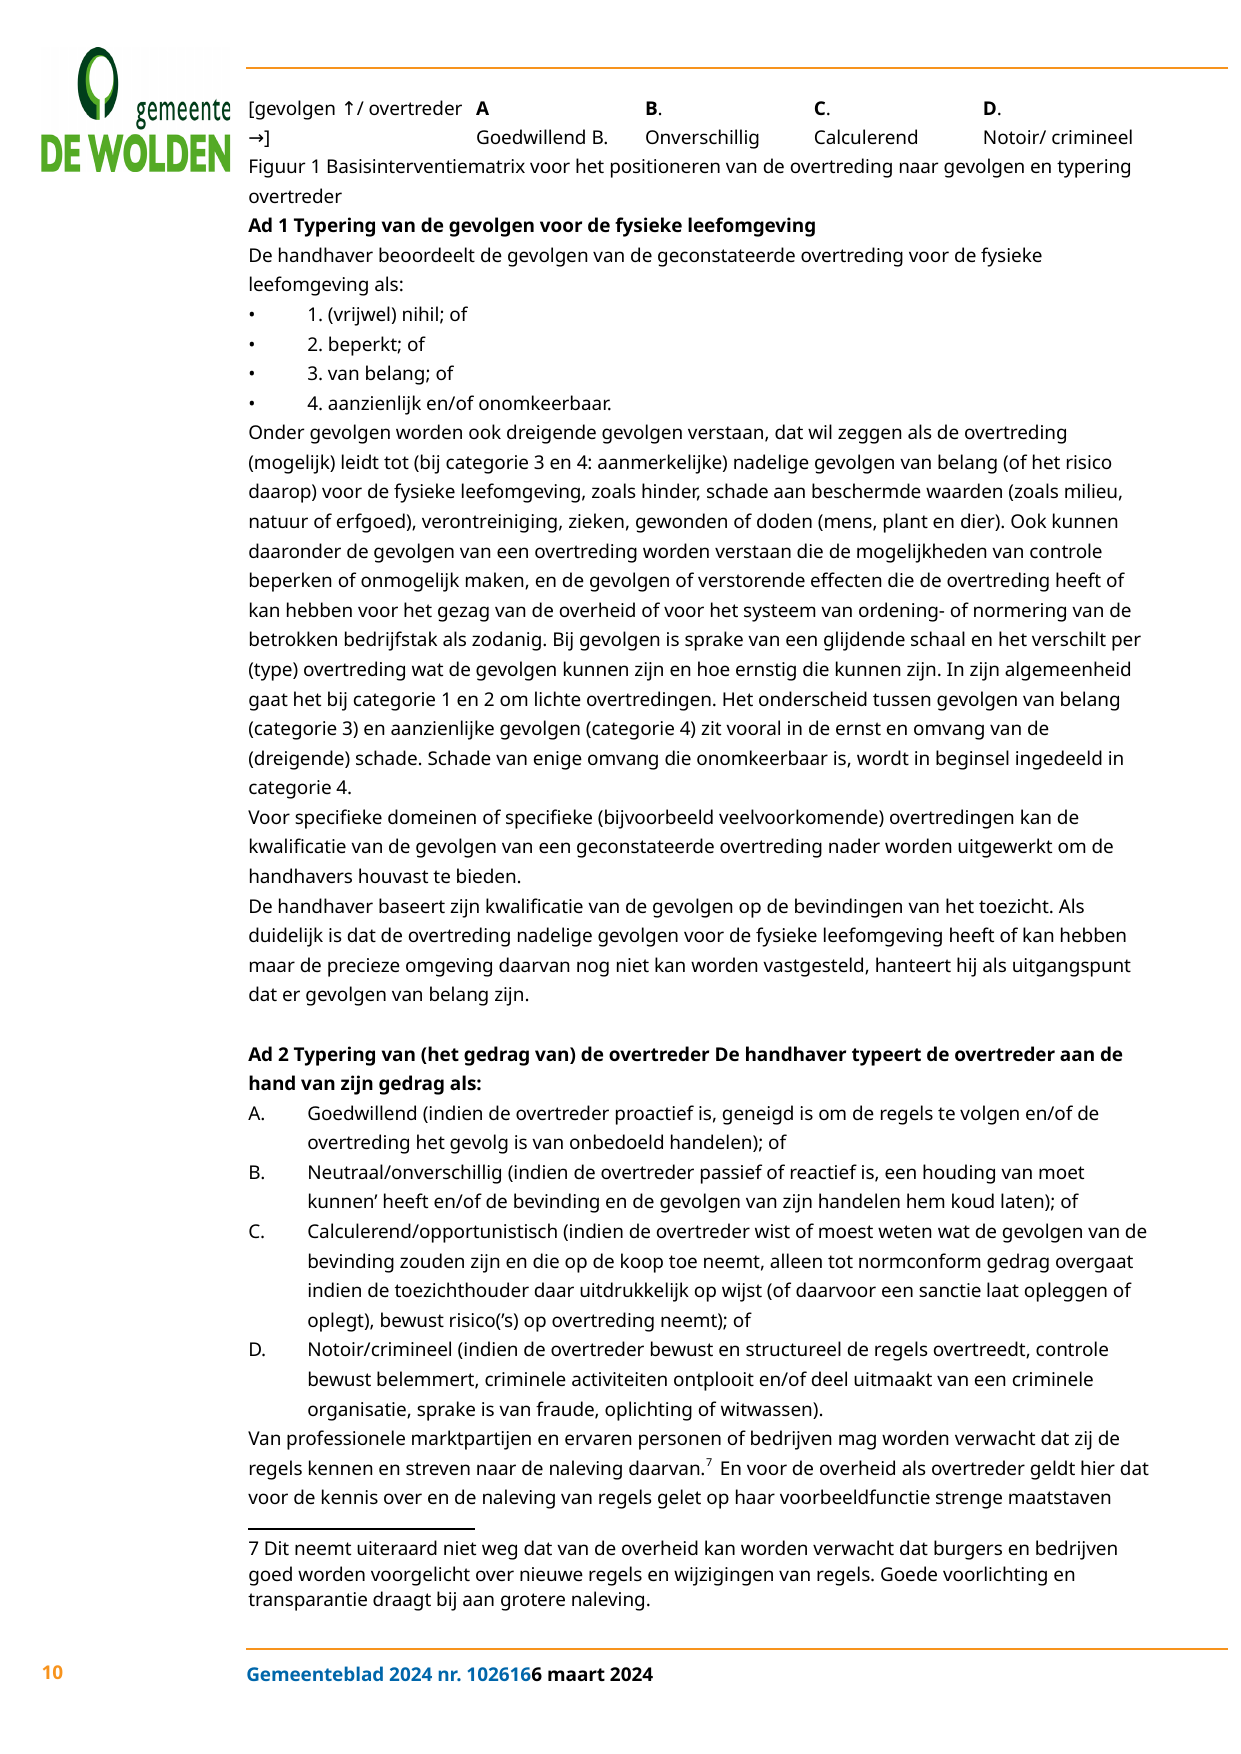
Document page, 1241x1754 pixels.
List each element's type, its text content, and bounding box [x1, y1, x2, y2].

picture [41, 47, 231, 172]
text Ad 2 Typering van (het gedrag van) de overtreder De handhaver typeert de overtreder aan de hand van zijn gedrag als: [248, 1041, 1152, 1096]
text De handhaver baseert zijn kwalificatie van de gevolgen op de bevindingen van het toezicht. Als duidelijk is dat de overtreding nadelige gevolgen voor de fysieke leefomgeving heeft of kan hebben maar de precieze omgeving daarvan nog niet kan worden vastgesteld, hanteert hij als uitgangspunt dat er gevolgen van belang zijn. [248, 893, 1152, 1007]
list Calculerend/opportunistisch (indien de overtreder wist of moest weten wat de gevolgen van de bevinding zouden zijn en die op de koop toe neemt, alleen tot normconform gedrag overgaat indien de toezichthouder daar uitdrukkelijk op wijst (of daarvoor een sanctie laat opleggen of oplegt), bewust risico(’s) op overtreding neemt); of [248, 1218, 1152, 1333]
list 2. beperkt; of [248, 331, 1152, 357]
table_cell B. Onverschillig [645, 95, 814, 150]
table_cell A Goedwillend B. [476, 95, 645, 150]
text De handhaver beoordeelt de gevolgen van de geconstateerde overtreding voor de fysieke leefomgeving als: [248, 242, 1152, 297]
text Dit neemt uiteraard niet weg dat van de overheid kan worden verwacht dat burgers en bedrijven goed worden voorgelicht over nieuwe regels en wijzigingen van regels. Goede voorlichting en transparantie draagt bij aan grotere naleving. [248, 1535, 1152, 1612]
list Notoir/crimineel (indien de overtreder bewust en structureel de regels overtreedt, controle bewust belemmert, criminele activiteiten ontplooit en/of deel uitmaakt van een criminele organisatie, sprake is van fraude, oplichting of witwassen). [248, 1337, 1152, 1422]
table_cell C. Calculerend [814, 95, 983, 150]
text Voor specifieke domeinen of specifieke (bijvoorbeeld veelvoorkomende) overtredingen kan de kwalificatie van de gevolgen van een geconstateerde overtreding nader worden uitgewerkt om de handhavers houvast te bieden. [248, 804, 1152, 889]
list Goedwillend (indien de overtreder proactief is, geneigd is om de regels te volgen en/of de overtreding het gevolg is van onbedoeld handelen); of [248, 1100, 1152, 1155]
text Onder gevolgen worden ook dreigende gevolgen verstaan, dat wil zeggen als de overtreding (mogelijk) leidt tot (bij categorie 3 en 4: aanmerkelijke) nadelige gevolgen van belang (of het risico daarop) voor de fysieke leefomgeving, zoals hinder, schade aan beschermde waarden (zoals milieu, natuur of erfgoed), verontreiniging, zieken, gewonden of doden (mens, plant en dier). Ook kunnen daaronder de gevolgen van een overtreding worden verstaan die de mogelijkheden van controle beperken of onmogelijk maken, en de gevolgen of verstorende effecten die de overtreding heeft of kan hebben voor het gezag van de overheid of voor het systeem van ordening- of normering van de betrokken bedrijfstak als zodanig. Bij gevolgen is sprake van een glijdende schaal en het verschilt per (type) overtreding wat de gevolgen kunnen zijn en hoe ernstig die kunnen zijn. In zijn algemeenheid gaat het bij categorie 1 en 2 om lichte overtredingen. Het onderscheid tussen gevolgen van belang (categorie 3) en aanzienlijke gevolgen (categorie 4) zit vooral in de ernst en omvang van de (dreigende) schade. Schade van enige omvang die onomkeerbaar is, wordt in beginsel ingedeeld in categorie 4. [248, 419, 1152, 800]
list 1. (vrijwel) nihil; of [248, 301, 1152, 327]
list 4. aanzienlijk en/of onomkeerbaar. [248, 390, 1152, 416]
text Ad 1 Typering van de gevolgen voor de fysieke leefomgeving [248, 212, 1152, 238]
list Neutraal/onverschillig (indien de overtreder passief of reactief is, een houding van moet kunnen’ heeft en/of de bevinding en de gevolgen van zijn handelen hem koud laten); of [248, 1159, 1152, 1214]
table_cell [gevolgen ↑/ overtreder →] [248, 95, 476, 150]
table_cell D. Notoir/ crimineel [983, 95, 1152, 150]
text Van professionele marktpartijen en ervaren personen of bedrijven mag worden verwacht dat zij de regels kennen en streven naar de naleving daarvan. En voor de overheid als overtreder geldt hier dat voor de kennis over en de naleving van regels gelet op haar voorbeeldfunctie strenge maatstaven [248, 1425, 1152, 1510]
list 3. van belang; of [248, 360, 1152, 386]
text Figuur 1 Basisinterventiematrix voor het positioneren van de overtreding naar gevolgen en typering overtreder [248, 153, 1152, 209]
